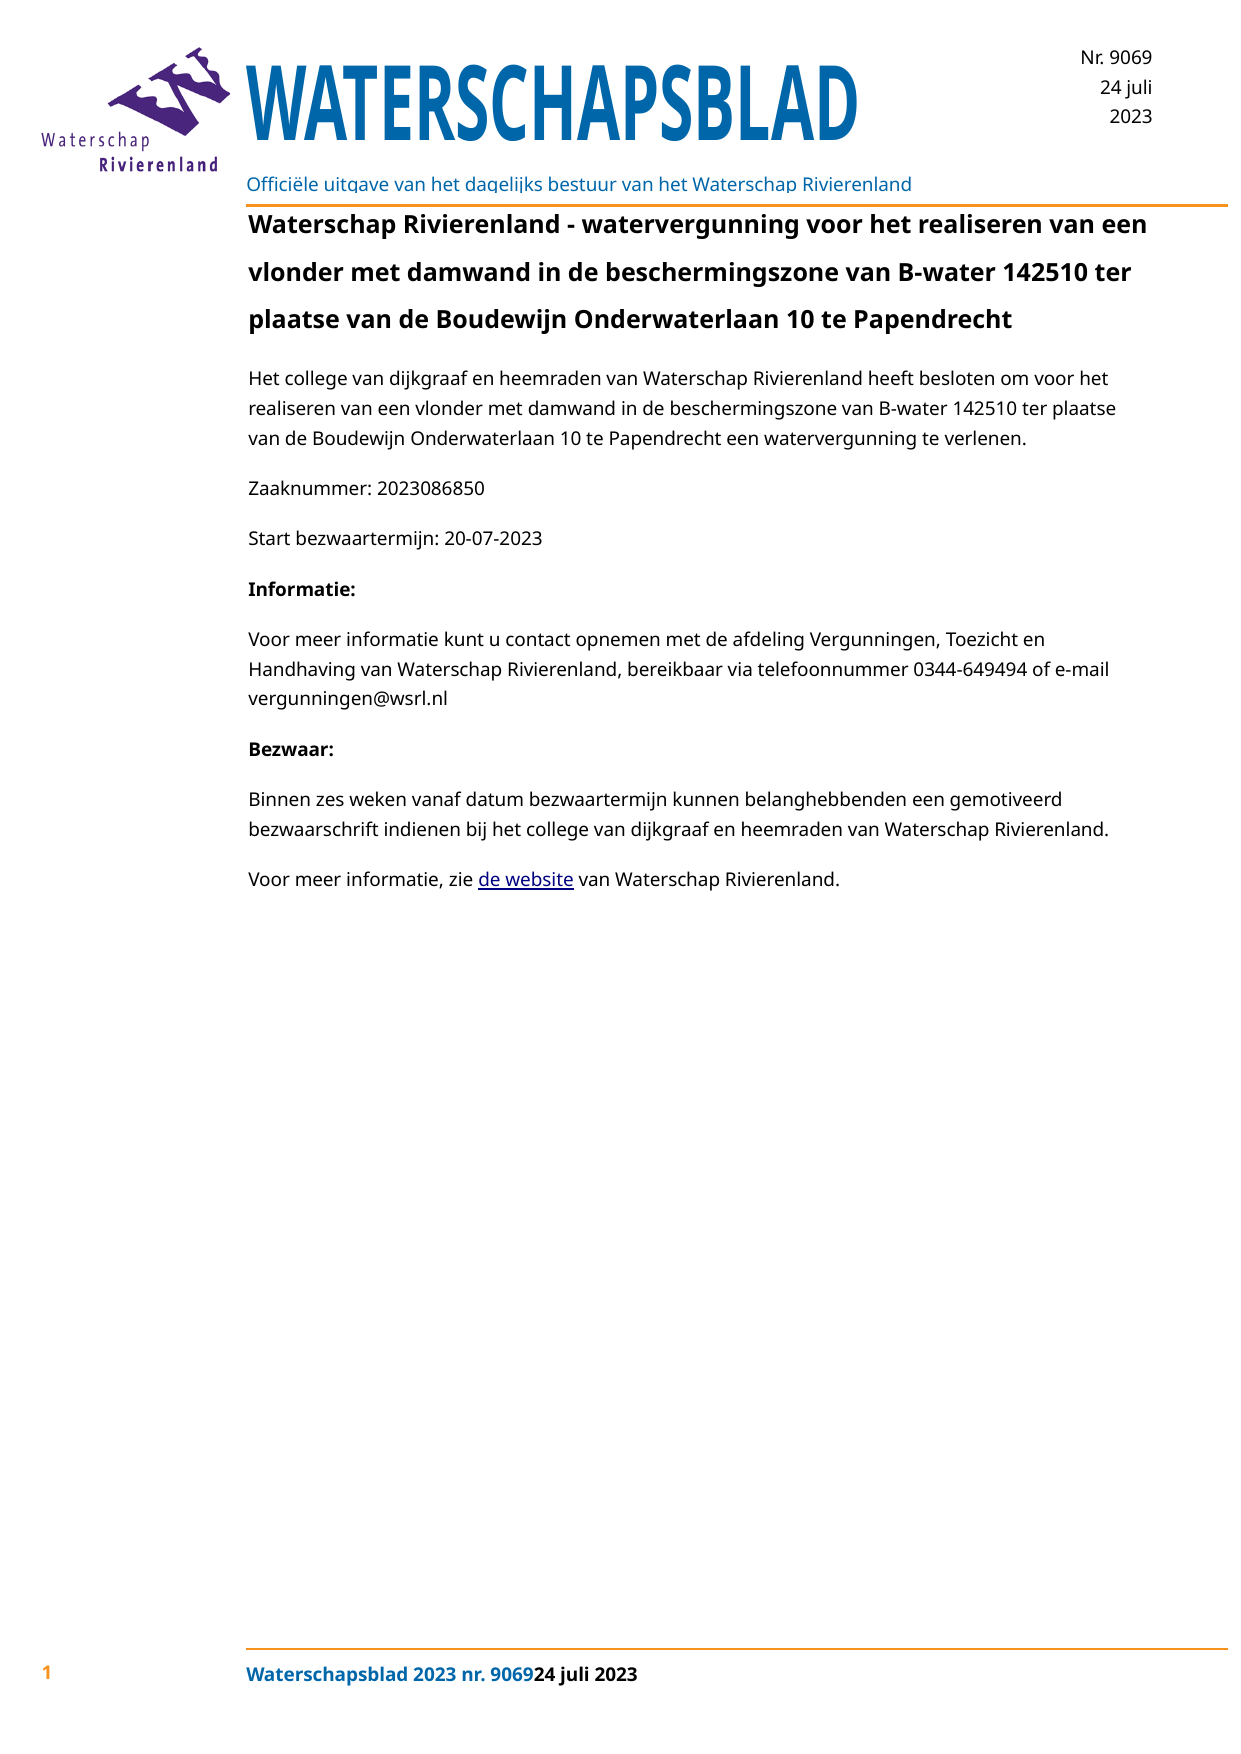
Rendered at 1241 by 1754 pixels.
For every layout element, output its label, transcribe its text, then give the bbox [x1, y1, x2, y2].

text Voor meer informatie kunt u contact opnemen met de afdeling Vergunningen, Toezicht en Handhaving van Waterschap Rivierenland, bereikbaar via telefoonnummer 0344-649494 of e-mail vergunningen@wsrl.nl [248, 626, 1152, 711]
text Voor meer informatie, zie de website van Waterschap Rivierenland. [248, 866, 1152, 892]
picture [41, 47, 231, 172]
text Het college van dijkgraaf en heemraden van Waterschap Rivierenland heeft besloten om voor het realiseren van een vlonder met damwand in de beschermingszone van B-water 142510 ter plaatse van de Boudewijn Onderwaterlaan 10 te Papendrecht een watervergunning te verlenen. [248, 366, 1152, 450]
text Start bezwaartermijn: 20-07-2023 [248, 526, 1152, 551]
text Bezwaar: [248, 736, 1152, 762]
text Binnen zes weken vanaf datum bezwaartermijn kunnen belanghebbenden een gemotiveerd bezwaarschrift indienen bij het college van dijkgraaf en heemraden van Waterschap Rivierenland. [248, 786, 1152, 842]
text Zaaknummer: 2023086850 [248, 475, 1152, 501]
text Waterschap Rivierenland - watervergunning voor het realiseren van een vlonder met damwand in de beschermingszone van B-water 142510 ter plaatse van de Boudewijn Onderwaterlaan 10 te Papendrecht [248, 207, 1152, 336]
text Informatie: [248, 576, 1152, 602]
